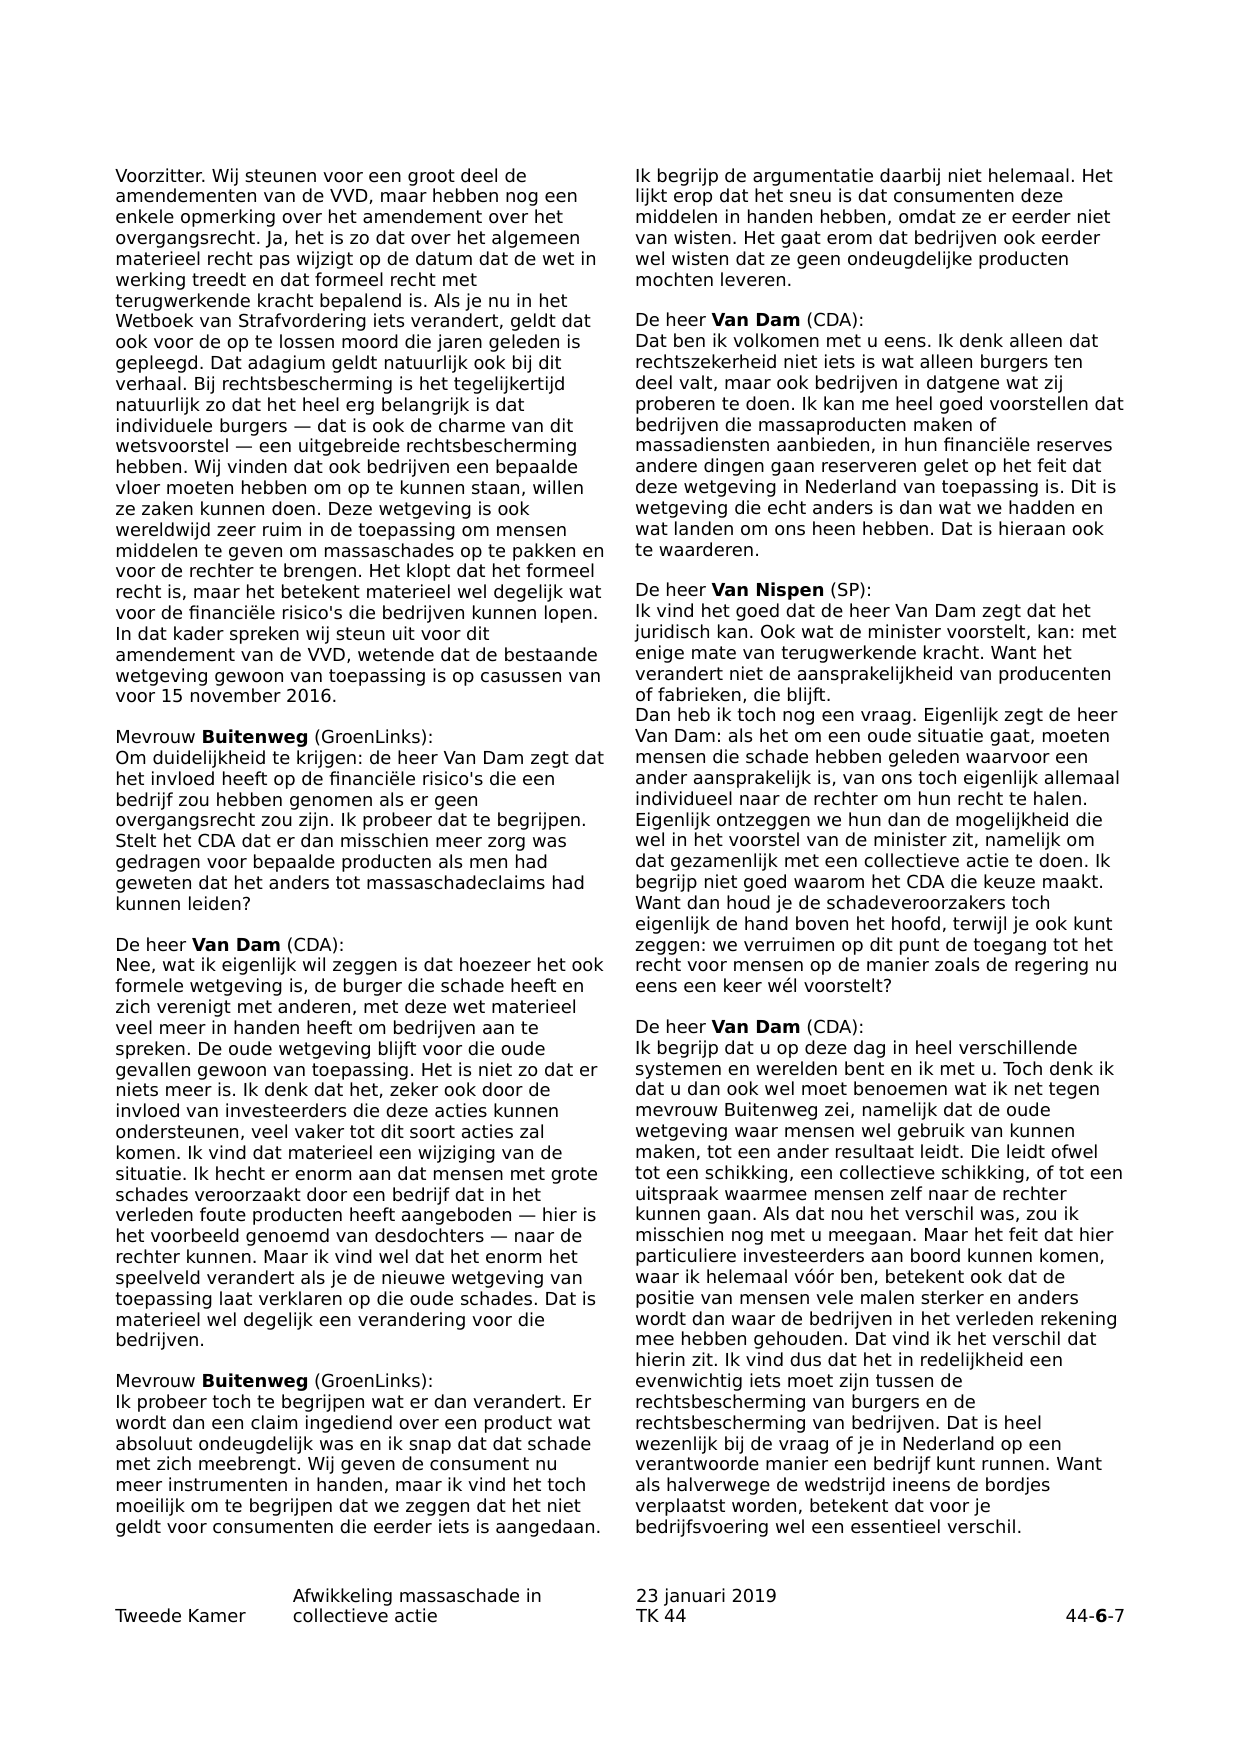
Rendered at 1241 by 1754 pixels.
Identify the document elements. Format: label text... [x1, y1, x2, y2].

text Ik vind het goed dat de heer Van Dam zegt dat het juridisch kan. Ook wat de minister voorstelt, kan: met enige mate van terugwerkende kracht. Want het verandert niet de aansprakelijkheid van producenten of fabrieken, die blijft. [635, 601, 1125, 705]
text Mevrouw Buitenweg (GroenLinks): [115, 1371, 605, 1392]
text De heer Van Nispen (SP): [635, 580, 1125, 601]
text De heer Van Dam (CDA): [115, 934, 605, 955]
text Dat ben ik volkomen met u eens. Ik denk alleen dat rechtszekerheid niet iets is wat alleen burgers ten deel valt, maar ook bedrijven in datgene wat zij proberen te doen. Ik kan me heel goed voorstellen dat bedrijven die massaproducten maken of massadiensten aanbieden, in hun financiële reserves andere dingen gaan reserveren gelet op het feit dat deze wetgeving in Nederland van toepassing is. Dit is wetgeving die echt anders is dan wat we hadden en wat landen om ons heen hebben. Dat is hieraan ook te waarderen. [635, 331, 1125, 560]
text Ik probeer toch te begrijpen wat er dan verandert. Er wordt dan een claim ingediend over een product wat absoluut ondeugdelijk was en ik snap dat dat schade met zich meebrengt. Wij geven de consument nu meer instrumenten in handen, maar ik vind het toch moeilijk om te begrijpen dat we zeggen dat het niet geldt voor consumenten die eerder iets is aangedaan. [115, 1392, 605, 1537]
text Ik begrijp de argumentatie daarbij niet helemaal. Het lijkt erop dat het sneu is dat consumenten deze middelen in handen hebben, omdat ze er eerder niet van wisten. Het gaat erom dat bedrijven ook eerder wel wisten dat ze geen ondeugdelijke producten mochten leveren. [635, 165, 1125, 290]
text Ik begrijp dat u op deze dag in heel verschillende systemen en werelden bent en ik met u. Toch denk ik dat u dan ook wel moet benoemen wat ik net tegen mevrouw Buitenweg zei, namelijk dat de oude wetgeving waar mensen wel gebruik van kunnen maken, tot een ander resultaat leidt. Die leidt ofwel tot een schikking, een collectieve schikking, of tot een uitspraak waarmee mensen zelf naar de rechter kunnen gaan. Als dat nou het verschil was, zou ik misschien nog met u meegaan. Maar het feit dat hier particuliere investeerders aan boord kunnen komen, waar ik helemaal vóór ben, betekent ook dat de positie van mensen vele malen sterker en anders wordt dan waar de bedrijven in het verleden rekening mee hebben gehouden. Dat vind ik het verschil dat hierin zit. Ik vind dus dat het in redelijkheid een evenwichtig iets moet zijn tussen de rechtsbescherming van burgers en de rechtsbescherming van bedrijven. Dat is heel wezenlijk bij de vraag of je in Nederland op een verantwoorde manier een bedrijf kunt runnen. Want als halverwege de wedstrijd ineens de bordjes verplaatst worden, betekent dat voor je bedrijfsvoering wel een essentieel verschil. [635, 1037, 1125, 1537]
text Voorzitter. Wij steunen voor een groot deel de amendementen van de VVD, maar hebben nog een enkele opmerking over het amendement over het overgangsrecht. Ja, het is zo dat over het algemeen materieel recht pas wijzigt op de datum dat de wet in werking treedt en dat formeel recht met terugwerkende kracht bepalend is. Als je nu in het Wetboek van Strafvordering iets verandert, geldt dat ook voor de op te lossen moord die jaren geleden is gepleegd. Dat adagium geldt natuurlijk ook bij dit verhaal. Bij rechtsbescherming is het tegelijkertijd natuurlijk zo dat het heel erg belangrijk is dat individuele burgers — dat is ook de charme van dit wetsvoorstel — een uitgebreide rechtsbescherming hebben. Wij vinden dat ook bedrijven een bepaalde vloer moeten hebben om op te kunnen staan, willen ze zaken kunnen doen. Deze wetgeving is ook wereldwijd zeer ruim in de toepassing om mensen middelen te geven om massaschades op te pakken en voor de rechter te brengen. Het klopt dat het formeel recht is, maar het betekent materieel wel degelijk wat voor de financiële risico's die bedrijven kunnen lopen. In dat kader spreken wij steun uit voor dit amendement van de VVD, wetende dat de bestaande wetgeving gewoon van toepassing is op casussen van voor 15 november 2016. [115, 165, 605, 707]
text Mevrouw Buitenweg (GroenLinks): [115, 727, 605, 748]
text De heer Van Dam (CDA): [635, 1017, 1125, 1037]
text Dan heb ik toch nog een vraag. Eigenlijk zegt de heer Van Dam: als het om een oude situatie gaat, moeten mensen die schade hebben geleden waarvoor een ander aansprakelijk is, van ons toch eigenlijk allemaal individueel naar de rechter om hun recht te halen. Eigenlijk ontzeggen we hun dan de mogelijkheid die wel in het voorstel van de minister zit, namelijk om dat gezamenlijk met een collectieve actie te doen. Ik begrijp niet goed waarom het CDA die keuze maakt. Want dan houd je de schadeveroorzakers toch eigenlijk de hand boven het hoofd, terwijl je ook kunt zeggen: we verruimen op dit punt de toegang tot het recht voor mensen op de manier zoals de regering nu eens een keer wél voorstelt? [635, 705, 1125, 997]
text Nee, wat ik eigenlijk wil zeggen is dat hoezeer het ook formele wetgeving is, de burger die schade heeft en zich verenigt met anderen, met deze wet materieel veel meer in handen heeft om bedrijven aan te spreken. De oude wetgeving blijft voor die oude gevallen gewoon van toepassing. Het is niet zo dat er niets meer is. Ik denk dat het, zeker ook door de invloed van investeerders die deze acties kunnen ondersteunen, veel vaker tot dit soort acties zal komen. Ik vind dat materieel een wijziging van de situatie. Ik hecht er enorm aan dat mensen met grote schades veroorzaakt door een bedrijf dat in het verleden foute producten heeft aangeboden — hier is het voorbeeld genoemd van desdochters — naar de rechter kunnen. Maar ik vind wel dat het enorm het speelveld verandert als je de nieuwe wetgeving van toepassing laat verklaren op die oude schades. Dat is materieel wel degelijk een verandering voor die bedrijven. [115, 955, 605, 1351]
text De heer Van Dam (CDA): [635, 310, 1125, 331]
text Om duidelijkheid te krijgen: de heer Van Dam zegt dat het invloed heeft op de financiële risico's die een bedrijf zou hebben genomen als er geen overgangsrecht zou zijn. Ik probeer dat te begrijpen. Stelt het CDA dat er dan misschien meer zorg was gedragen voor bepaalde producten als men had geweten dat het anders tot massaschadeclaims had kunnen leiden? [115, 748, 605, 914]
